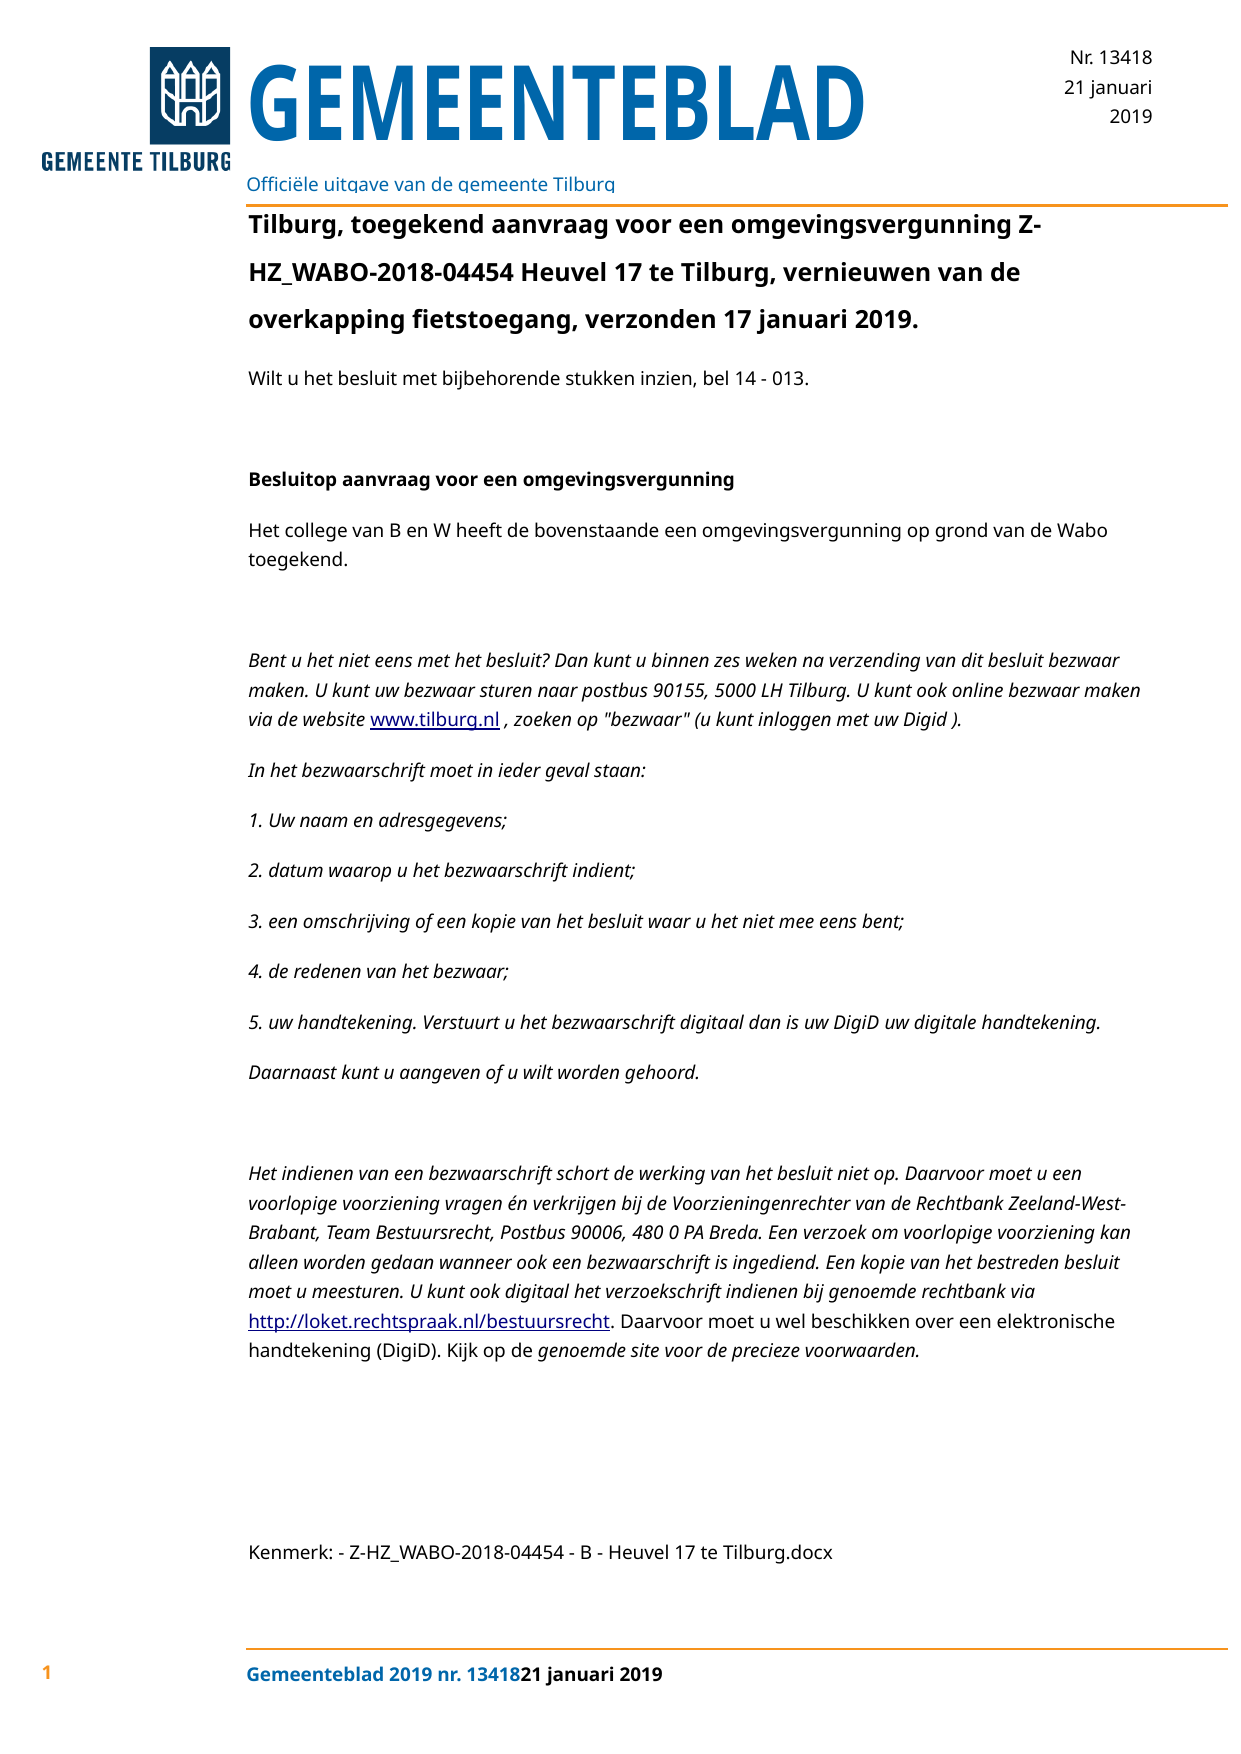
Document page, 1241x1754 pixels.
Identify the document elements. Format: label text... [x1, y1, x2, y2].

text Bent u het niet eens met het besluit? Dan kunt u binnen zes weken na verzending van dit besluit bezwaar maken. U kunt uw bezwaar sturen naar postbus 90155, 5000 LH Tilburg. U kunt ook online bezwaar maken via de website www.tilburg.nl , zoeken op "bezwaar" (u kunt inloggen met uw Digid ). [248, 647, 1152, 732]
text In het bezwaarschrift moet in ieder geval staan: [248, 757, 1152, 782]
text 4. de redenen van het bezwaar; [248, 958, 1152, 984]
text 2. datum waarop u het bezwaarschrift indient; [248, 858, 1152, 883]
text Wilt u het besluit met bijbehorende stukken inzien, bel 14 - 013. [248, 366, 1152, 391]
text 5. uw handtekening. Verstuurt u het bezwaarschrift digitaal dan is uw DigiD uw digitale handtekening. [248, 1009, 1152, 1034]
text Het college van B en W heeft de bovenstaande een omgevingsvergunning op grond van de Wabo toegekend. [248, 517, 1152, 572]
text Het indienen van een bezwaarschrift schort de werking van het besluit niet op. Daarvoor moet u een voorlopige voorziening vragen én verkrijgen bij de Voorzieningenrechter van de Rechtbank Zeeland-West-Brabant, Team Bestuursrecht, Postbus 90006, 480 0 PA Breda. Een verzoek om voorlopige voorziening kan alleen worden gedaan wanneer ook een bezwaarschrift is ingediend. Een kopie van het bestreden besluit moet u meesturen. U kunt ook digitaal het verzoekschrift indienen bij genoemde rechtbank via http://loket.rechtspraak.nl/bestuursrecht. Daarvoor moet u wel beschikken over een elektronische handtekening (DigiD). Kijk op de genoemde site voor de precieze voorwaarden. [248, 1160, 1152, 1363]
text Tilburg, toegekend aanvraag voor een omgevingsvergunning Z-HZ_WABO-2018-04454 Heuvel 17 te Tilburg, vernieuwen van de overkapping fietstoegang, verzonden 17 januari 2019. [248, 207, 1152, 336]
text Besluitop aanvraag voor een omgevingsvergunning [248, 466, 1152, 492]
picture [41, 47, 231, 172]
text 1. Uw naam en adresgegevens; [248, 807, 1152, 833]
text Daarnaast kunt u aangeven of u wilt worden gehoord. [248, 1059, 1152, 1085]
text Kenmerk: - Z-HZ_WABO-2018-04454 - B - Heuvel 17 te Tilburg.docx [248, 1539, 1152, 1565]
text 3. een omschrijving of een kopie van het besluit waar u het niet mee eens bent; [248, 908, 1152, 934]
